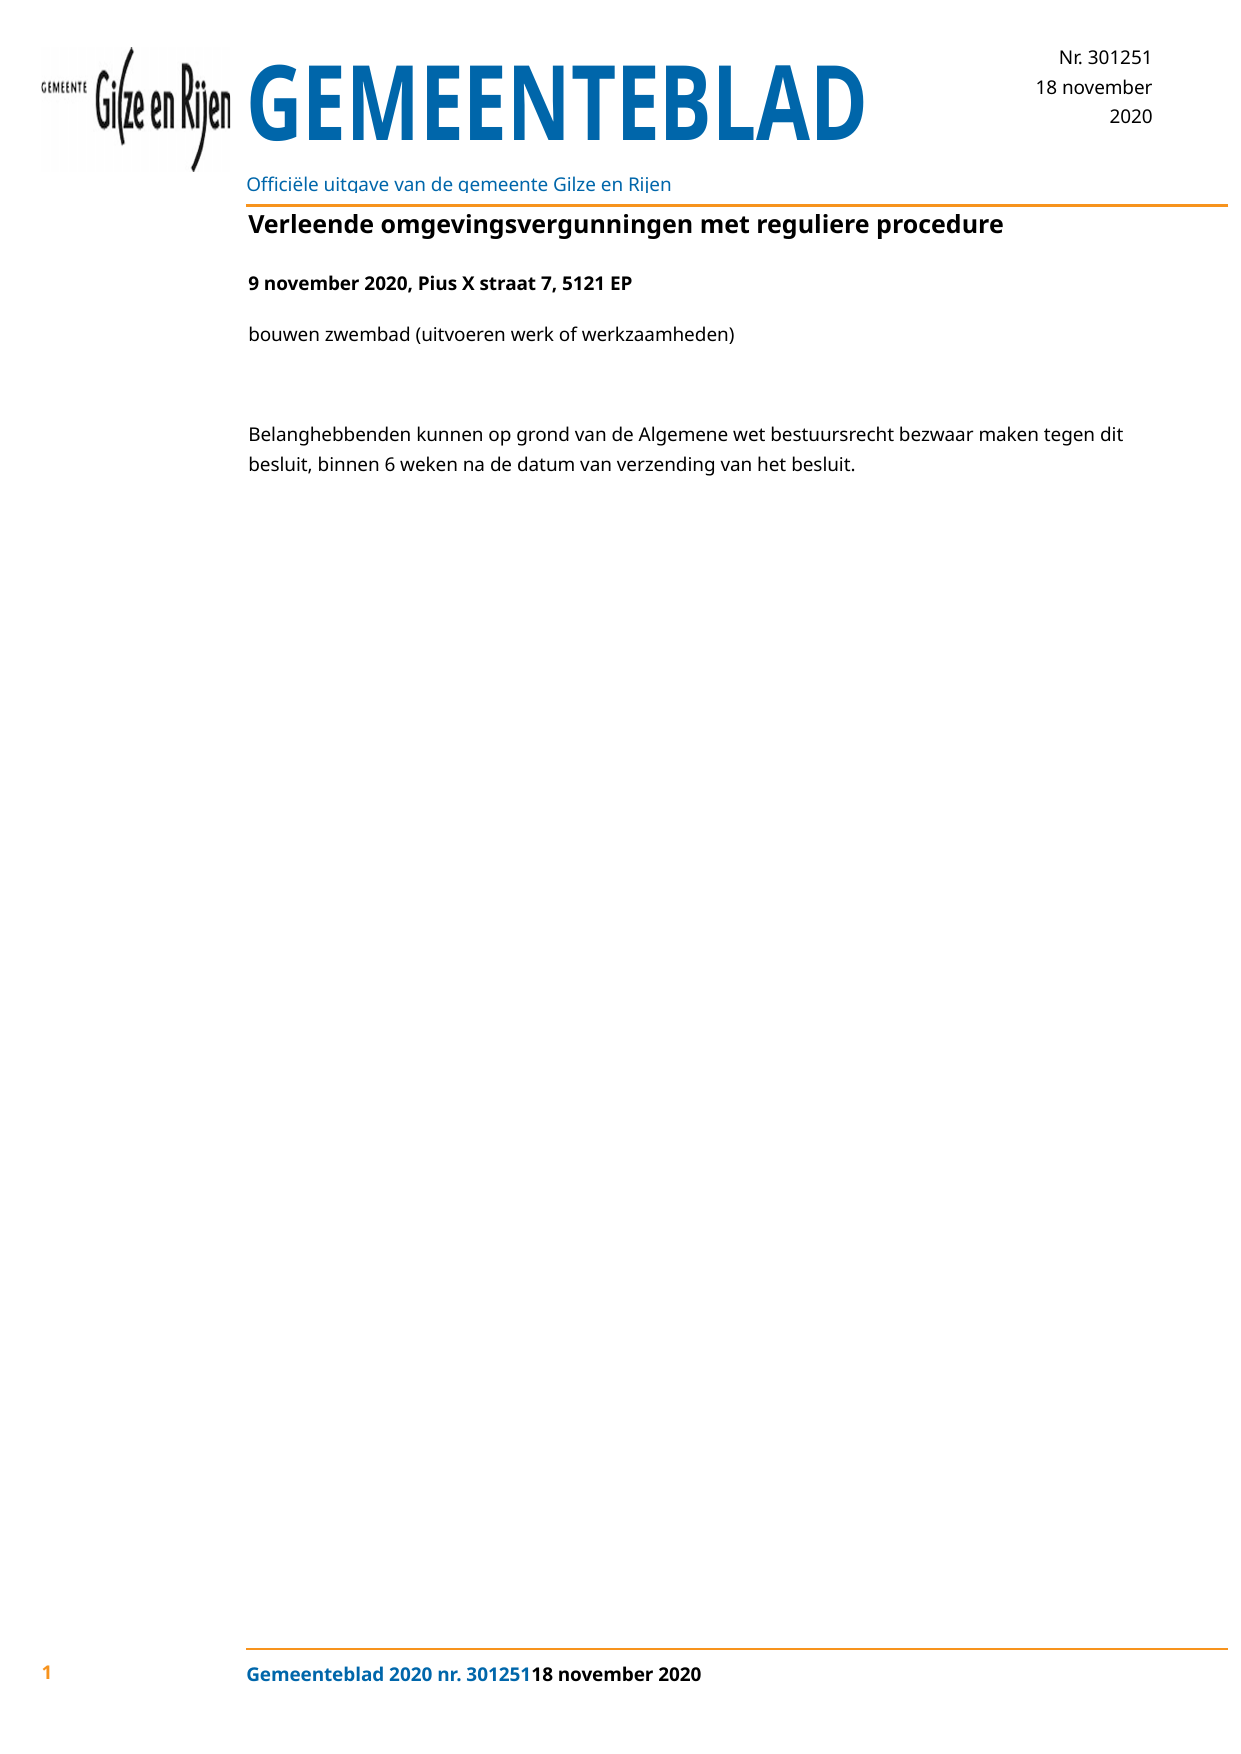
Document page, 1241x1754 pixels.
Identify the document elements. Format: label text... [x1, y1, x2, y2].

picture [41, 47, 231, 172]
text bouwen zwembad (uitvoeren werk of werkzaamheden) [248, 321, 1152, 346]
text Verleende omgevingsvergunningen met reguliere procedure [248, 207, 1152, 241]
text 9 november 2020, Pius X straat 7, 5121 EP [248, 270, 1152, 296]
text Belanghebbenden kunnen op grond van de Algemene wet bestuursrecht bezwaar maken tegen dit besluit, binnen 6 weken na de datum van verzending van het besluit. [248, 422, 1152, 477]
